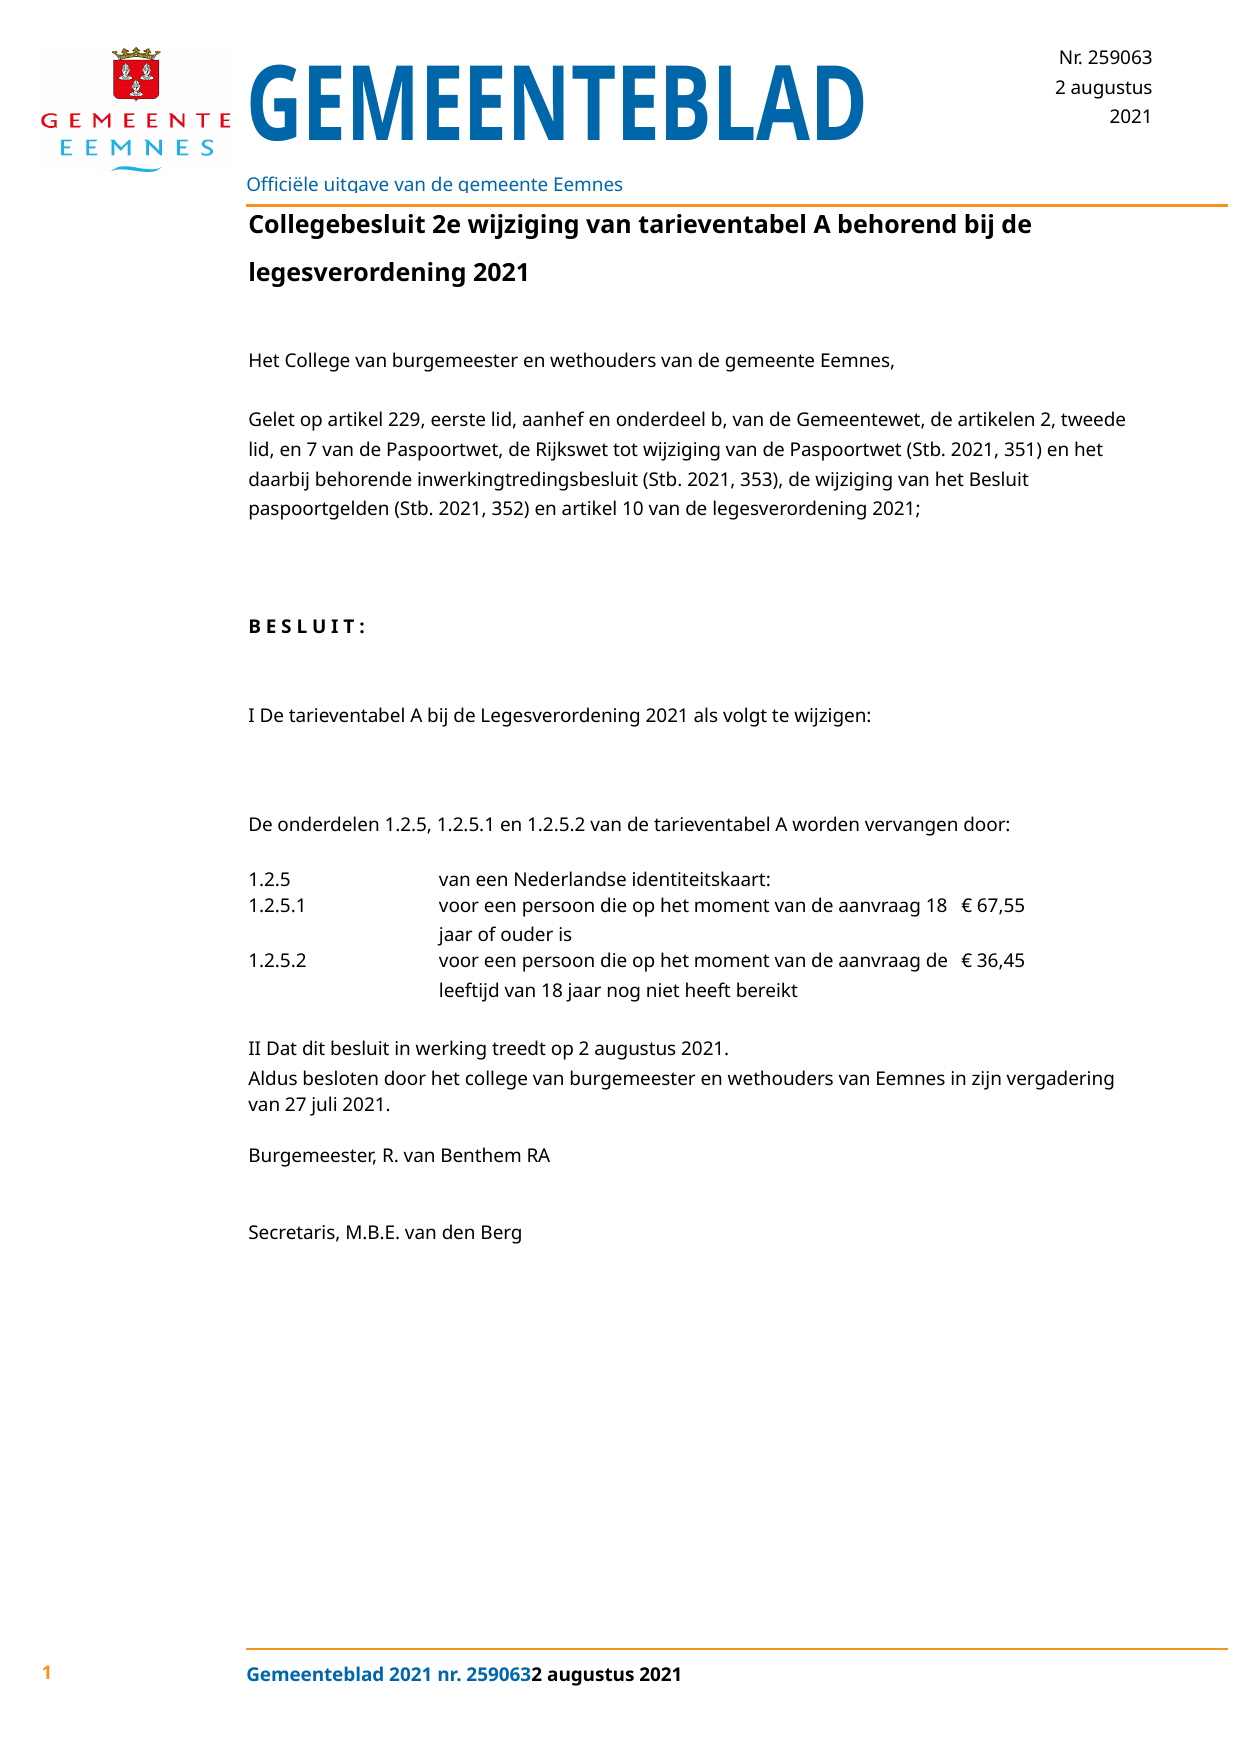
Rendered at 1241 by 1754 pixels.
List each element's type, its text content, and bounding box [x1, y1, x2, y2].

text Gelet op artikel 229, eerste lid, aanhef en onderdeel b, van de Gemeentewet, de artikelen 2, tweede lid, en 7 van de Paspoortwet, de Rijkswet tot wijziging van de Paspoortwet (Stb. 2021, 351) en het daarbij behorende inwerkingtredingsbesluit (Stb. 2021, 353), de wijziging van het Besluit paspoortgelden (Stb. 2021, 352) en artikel 10 van de legesverordening 2021; [248, 407, 1152, 521]
text B E S L U I T : [248, 614, 1152, 639]
text Secretaris, M.B.E. van den Berg [248, 1219, 1152, 1245]
table_cell € 36,45 [961, 948, 1152, 1003]
table_cell voor een persoon die op het moment van de aanvraag de leeftijd van 18 jaar nog niet heeft bereikt [439, 948, 961, 1003]
table_cell van een Nederlandse identiteitskaart: [439, 866, 961, 892]
text II Dat dit besluit in werking treedt op 2 augustus 2021. [248, 1036, 1152, 1061]
text De onderdelen 1.2.5, 1.2.5.1 en 1.2.5.2 van de tarieventabel A worden vervangen door: [248, 811, 1152, 837]
table_cell 1.2.5.2 [248, 948, 439, 1003]
text Burgemeester, R. van Benthem RA [248, 1142, 1152, 1168]
table_cell voor een persoon die op het moment van de aanvraag 18 jaar of ouder is [439, 892, 961, 947]
text I De tarieventabel A bij de Legesverordening 2021 als volgt te wijzigen: [248, 702, 1152, 728]
table_cell [961, 866, 1152, 892]
text Het College van burgemeester en wethouders van de gemeente Eemnes, [248, 347, 1152, 373]
text Aldus besloten door het college van burgemeester en wethouders van Eemnes in zijn vergadering van 27 juli 2021. [248, 1065, 1152, 1117]
table_header [248, 841, 961, 866]
table_cell 1.2.5.1 [248, 892, 439, 947]
table_header [961, 841, 1152, 866]
table_cell 1.2.5 [248, 866, 439, 892]
table_cell € 67,55 [961, 892, 1152, 947]
text Collegebesluit 2e wijziging van tarieventabel A behorend bij de legesverordening 2021 [248, 207, 1152, 288]
picture [41, 47, 231, 172]
